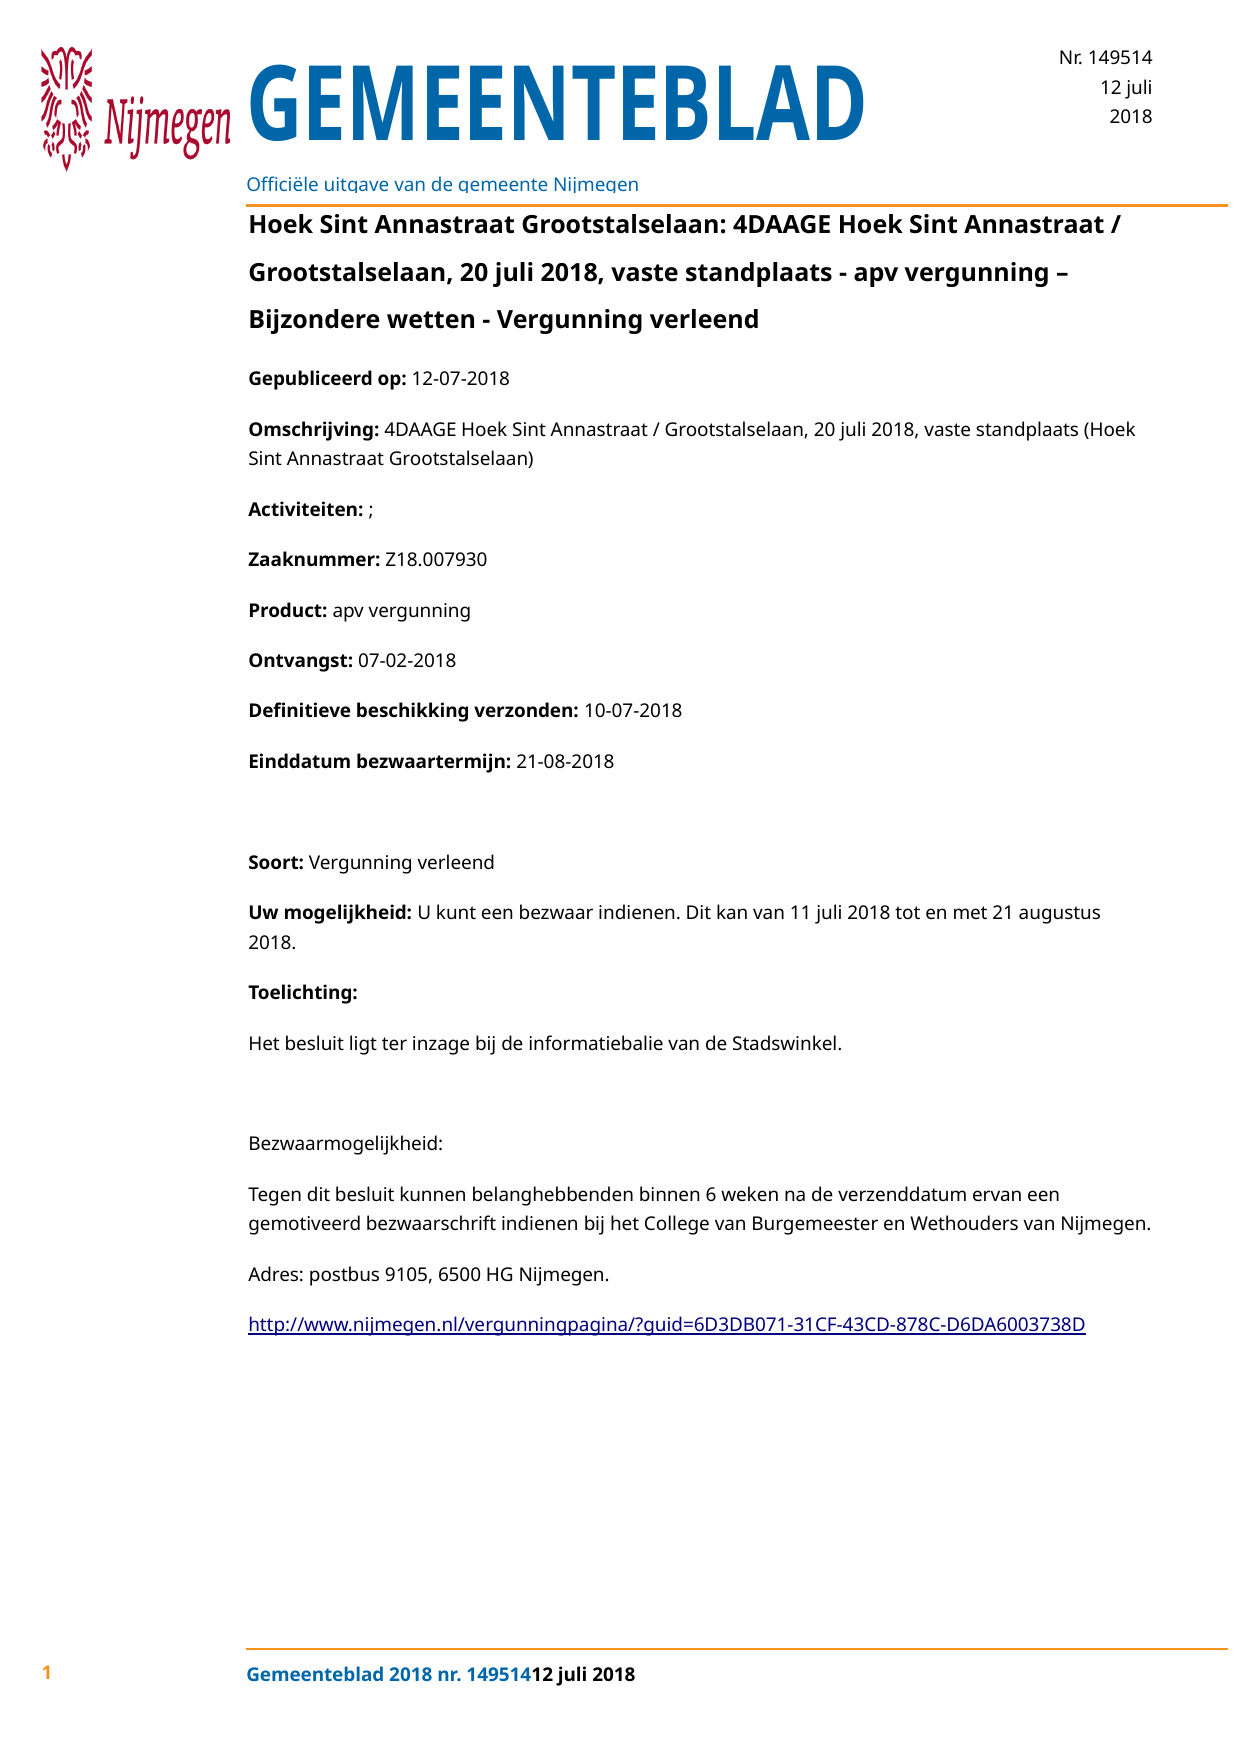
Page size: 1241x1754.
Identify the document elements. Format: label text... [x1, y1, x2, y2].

picture [41, 47, 231, 172]
text Einddatum bezwaartermijn: 21-08-2018 [248, 748, 1152, 774]
text Definitieve beschikking verzonden: 10-07-2018 [248, 698, 1152, 723]
text Zaaknummer: Z18.007930 [248, 546, 1152, 572]
text Toelichting: [248, 979, 1152, 1005]
text http://www.nijmegen.nl/vergunningpagina/?guid=6D3DB071-31CF-43CD-878C-D6DA6003738D [248, 1311, 1152, 1337]
text Adres: postbus 9105, 6500 HG Nijmegen. [248, 1261, 1152, 1287]
text Het besluit ligt ter inzage bij de informatiebalie van de Stadswinkel. [248, 1030, 1152, 1055]
text Hoek Sint Annastraat Grootstalselaan: 4DAAGE Hoek Sint Annastraat / Grootstalselaan, 20 juli 2018, vaste standplaats - apv vergunning – Bijzondere wetten - Vergunning verleend [248, 207, 1152, 336]
text Soort: Vergunning verleend [248, 849, 1152, 874]
text Tegen dit besluit kunnen belanghebbenden binnen 6 weken na de verzenddatum ervan een gemotiveerd bezwaarschrift indienen bij het College van Burgemeester en Wethouders van Nijmegen. [248, 1181, 1152, 1236]
text Uw mogelijkheid: U kunt een bezwaar indienen. Dit kan van 11 juli 2018 tot en met 21 augustus 2018. [248, 899, 1152, 954]
text Activiteiten: ; [248, 496, 1152, 522]
text Gepubliceerd op: 12-07-2018 [248, 366, 1152, 391]
text Product: apv vergunning [248, 597, 1152, 622]
text Ontvangst: 07-02-2018 [248, 647, 1152, 673]
text Bezwaarmogelijkheid: [248, 1131, 1152, 1156]
text Omschrijving: 4DAAGE Hoek Sint Annastraat / Grootstalselaan, 20 juli 2018, vaste standplaats (Hoek Sint Annastraat Grootstalselaan) [248, 416, 1152, 471]
